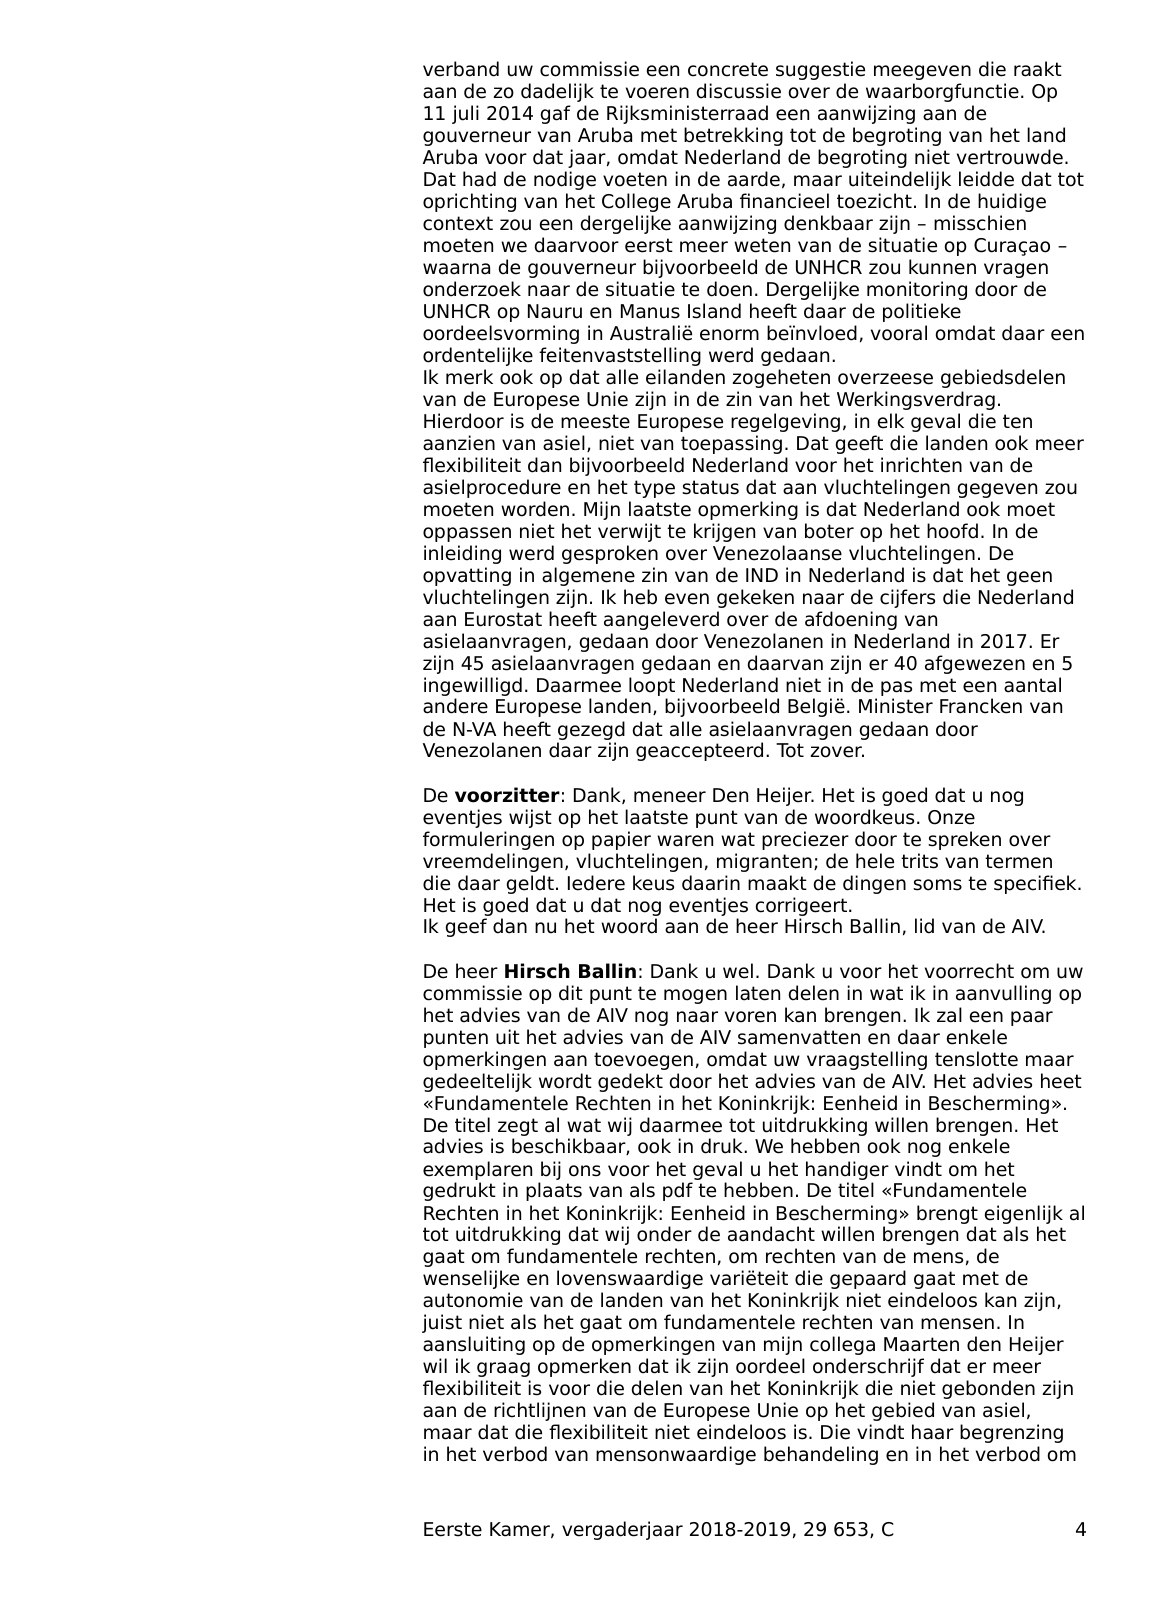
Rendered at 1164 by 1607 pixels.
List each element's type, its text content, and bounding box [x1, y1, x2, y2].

text De voorzitter: Dank, meneer Den Heijer. Het is goed dat u nog eventjes wijst op het laatste punt van de woordkeus. Onze formuleringen op papier waren wat preciezer door te spreken over vreemdelingen, vluchtelingen, migranten; de hele trits van termen die daar geldt. Iedere keus daarin maakt de dingen soms te specifiek. Het is goed dat u dat nog eventjes corrigeert. [422, 784, 1087, 916]
text Ik merk ook op dat alle eilanden zogeheten overzeese gebiedsdelen van de Europese Unie zijn in de zin van het Werkingsverdrag. Hierdoor is de meeste Europese regelgeving, in elk geval die ten aanzien van asiel, niet van toepassing. Dat geeft die landen ook meer flexibiliteit dan bijvoorbeeld Nederland voor het inrichten van de asielprocedure en het type status dat aan vluchtelingen gegeven zou moeten worden. Mijn laatste opmerking is dat Nederland ook moet oppassen niet het verwijt te krijgen van boter op het hoofd. In de inleiding werd gesproken over Venezolaanse vluchtelingen. De opvatting in algemene zin van de IND in Nederland is dat het geen vluchtelingen zijn. Ik heb even gekeken naar de cijfers die Nederland aan Eurostat heeft aangeleverd over de afdoening van asielaanvragen, gedaan door Venezolanen in Nederland in 2017. Er zijn 45 asielaanvragen gedaan en daarvan zijn er 40 afgewezen en 5 ingewilligd. Daarmee loopt Nederland niet in de pas met een aantal andere Europese landen, bijvoorbeeld België. Minister Francken van de N-VA heeft gezegd dat alle asielaanvragen gedaan door Venezolanen daar zijn geaccepteerd. Tot zover. [422, 367, 1087, 762]
text Ik geef dan nu het woord aan de heer Hirsch Ballin, lid van de AIV. [422, 916, 1087, 938]
text De heer Hirsch Ballin: Dank u wel. Dank u voor het voorrecht om uw commissie op dit punt te mogen laten delen in wat ik in aanvulling op het advies van de AIV nog naar voren kan brengen. Ik zal een paar punten uit het advies van de AIV samenvatten en daar enkele opmerkingen aan toevoegen, omdat uw vraagstelling tenslotte maar gedeeltelijk wordt gedekt door het advies van de AIV. Het advies heet «Fundamentele Rechten in het Koninkrijk: Eenheid in Bescherming». De titel zegt al wat wij daarmee tot uitdrukking willen brengen. Het advies is beschikbaar, ook in druk. We hebben ook nog enkele exemplaren bij ons voor het geval u het handiger vindt om het gedrukt in plaats van als pdf te hebben. De titel «Fundamentele Rechten in het Koninkrijk: Eenheid in Bescherming» brengt eigenlijk al tot uitdrukking dat wij onder de aandacht willen brengen dat als het gaat om fundamentele rechten, om rechten van de mens, de wenselijke en lovenswaardige variëteit die gepaard gaat met de autonomie van de landen van het Koninkrijk niet eindeloos kan zijn, juist niet als het gaat om fundamentele rechten van mensen. In aansluiting op de opmerkingen van mijn collega Maarten den Heijer wil ik graag opmerken dat ik zijn oordeel onderschrijf dat er meer flexibiliteit is voor die delen van het Koninkrijk die niet gebonden zijn aan de richtlijnen van de Europese Unie op het gebied van asiel, maar dat die flexibiliteit niet eindeloos is. Die vindt haar begrenzing in het verbod van mensonwaardige behandeling en in het verbod om [422, 961, 1087, 1466]
text verband uw commissie een concrete suggestie meegeven die raakt aan de zo dadelijk te voeren discussie over de waarborgfunctie. Op 11 juli 2014 gaf de Rijksministerraad een aanwijzing aan de gouverneur van Aruba met betrekking tot de begroting van het land Aruba voor dat jaar, omdat Nederland de begroting niet vertrouwde. Dat had de nodige voeten in de aarde, maar uiteindelijk leidde dat tot oprichting van het College Aruba financieel toezicht. In de huidige context zou een dergelijke aanwijzing denkbaar zijn – misschien moeten we daarvoor eerst meer weten van de situatie op Curaçao – waarna de gouverneur bijvoorbeeld de UNHCR zou kunnen vragen onderzoek naar de situatie te doen. Dergelijke monitoring door de UNHCR op Nauru en Manus Island heeft daar de politieke oordeelsvorming in Australië enorm beïnvloed, vooral omdat daar een ordentelijke feitenvaststelling werd gedaan. [422, 59, 1087, 367]
